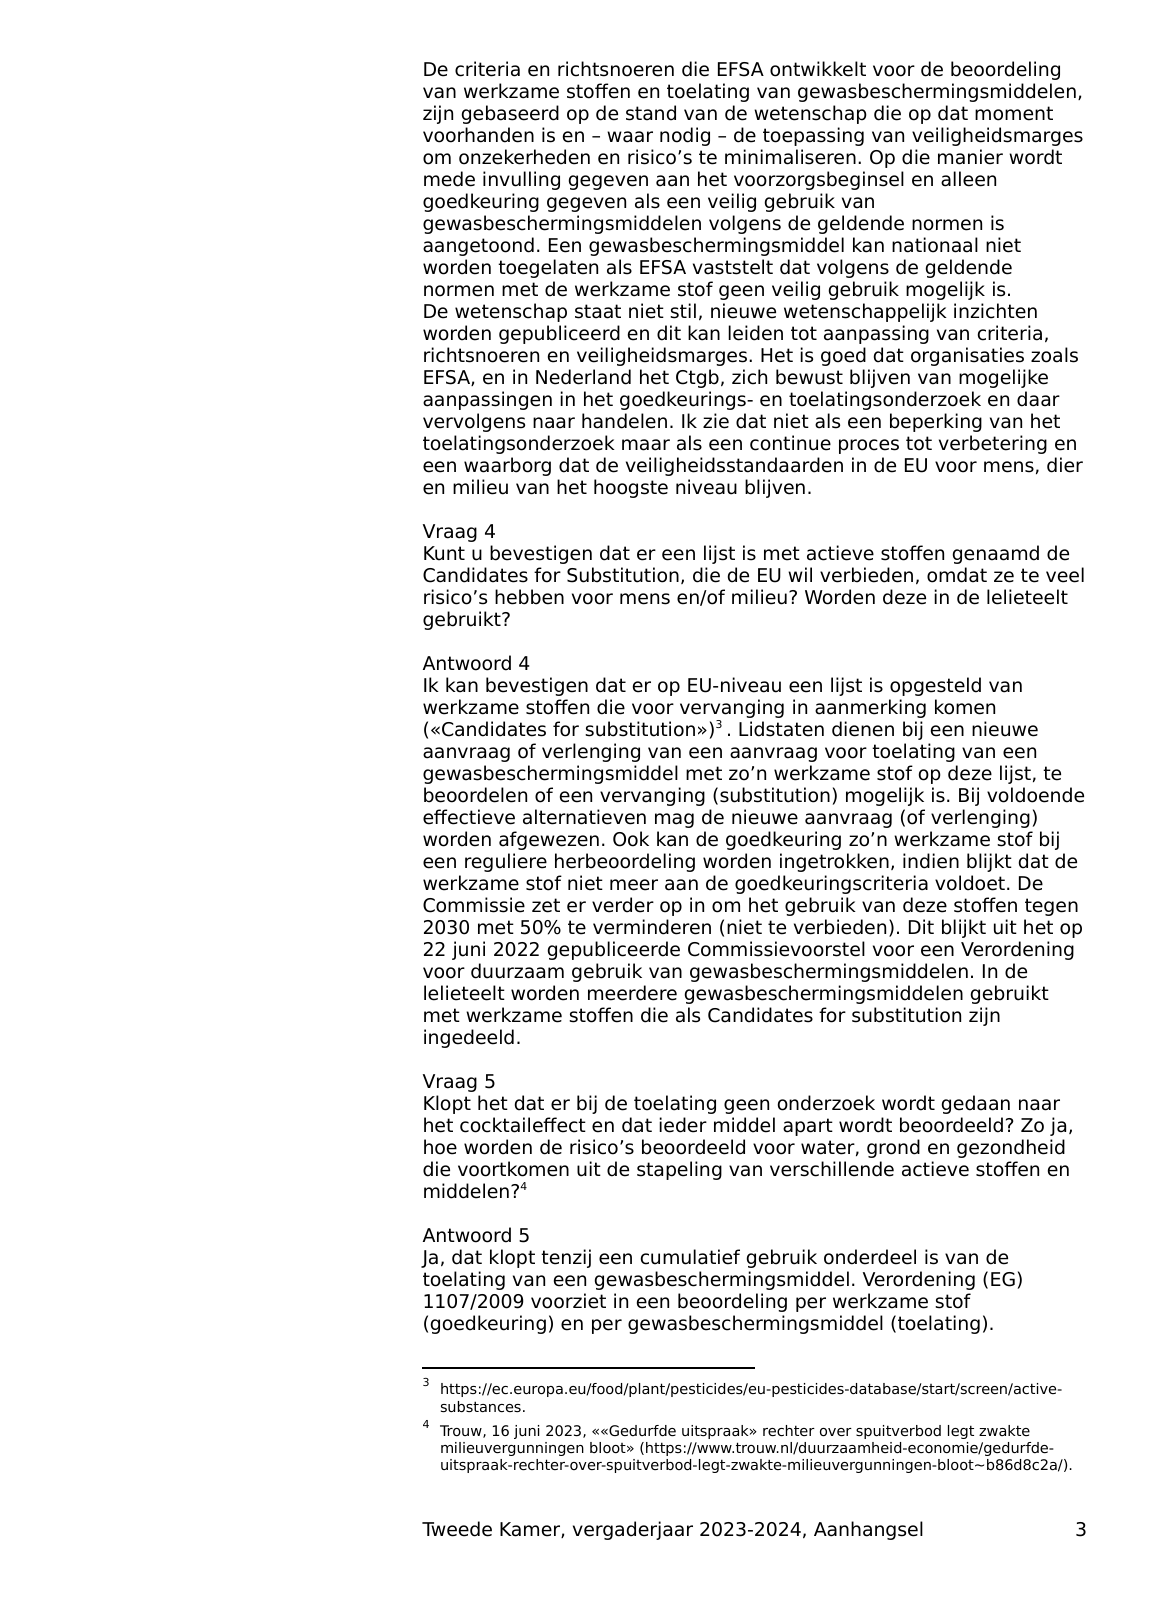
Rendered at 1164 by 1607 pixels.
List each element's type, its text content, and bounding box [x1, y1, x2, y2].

text Ik kan bevestigen dat er op EU-niveau een lijst is opgesteld van werkzame stoffen die voor vervanging in aanmerking komen («Candidates for substitution»). Lidstaten dienen bij een nieuwe aanvraag of verlenging van een aanvraag voor toelating van een gewasbeschermingsmiddel met zo’n werkzame stof op deze lijst, te beoordelen of een vervanging (substitution) mogelijk is. Bij voldoende effectieve alternatieven mag de nieuwe aanvraag (of verlenging) worden afgewezen. Ook kan de goedkeuring zo’n werkzame stof bij een reguliere herbeoordeling worden ingetrokken, indien blijkt dat de werkzame stof niet meer aan de goedkeuringscriteria voldoet. De Commissie zet er verder op in om het gebruik van deze stoffen tegen 2030 met 50% te verminderen (niet te verbieden). Dit blijkt uit het op 22 juni 2022 gepubliceerde Commissievoorstel voor een Verordening voor duurzaam gebruik van gewasbeschermingsmiddelen. In de lelieteelt worden meerdere gewasbeschermingsmiddelen gebruikt met werkzame stoffen die als Candidates for substitution zijn ingedeeld. [422, 675, 1087, 1048]
text De criteria en richtsnoeren die EFSA ontwikkelt voor de beoordeling van werkzame stoffen en toelating van gewasbeschermingsmiddelen, zijn gebaseerd op de stand van de wetenschap die op dat moment voorhanden is en – waar nodig – de toepassing van veiligheidsmarges om onzekerheden en risico’s te minimaliseren. Op die manier wordt mede invulling gegeven aan het voorzorgsbeginsel en alleen goedkeuring gegeven als een veilig gebruik van gewasbeschermingsmiddelen volgens de geldende normen is aangetoond. Een gewasbeschermingsmiddel kan nationaal niet worden toegelaten als EFSA vaststelt dat volgens de geldende normen met de werkzame stof geen veilig gebruik mogelijk is. [422, 59, 1087, 301]
text Klopt het dat er bij de toelating geen onderzoek wordt gedaan naar het cocktaileffect en dat ieder middel apart wordt beoordeeld? Zo ja, hoe worden de risico’s beoordeeld voor water, grond en gezondheid die voortkomen uit de stapeling van verschillende actieve stoffen en middelen? [422, 1093, 1087, 1203]
text Kunt u bevestigen dat er een lijst is met actieve stoffen genaamd de Candidates for Substitution, die de EU wil verbieden, omdat ze te veel risico’s hebben voor mens en/of milieu? Worden deze in de lelieteelt gebruikt? [422, 543, 1087, 631]
text Trouw, 16 juni 2023, ««Gedurfde uitspraak» rechter over spuitverbod legt zwakte milieuvergunningen bloot» (https://www.trouw.nl/duurzaamheid-economie/gedurfde-uitspraak-rechter-over-spuitverbod-legt-zwakte-milieuvergunningen-bloot~b86d8c2a/). [422, 1418, 1087, 1474]
text De wetenschap staat niet stil, nieuwe wetenschappelijk inzichten worden gepubliceerd en dit kan leiden tot aanpassing van criteria, richtsnoeren en veiligheidsmarges. Het is goed dat organisaties zoals EFSA, en in Nederland het Ctgb, zich bewust blijven van mogelijke aanpassingen in het goedkeurings- en toelatingsonderzoek en daar vervolgens naar handelen. Ik zie dat niet als een beperking van het toelatingsonderzoek maar als een continue proces tot verbetering en een waarborg dat de veiligheidsstandaarden in de EU voor mens, dier en milieu van het hoogste niveau blijven. [422, 301, 1087, 499]
text Antwoord 4 [422, 653, 1087, 675]
text Ja, dat klopt tenzij een cumulatief gebruik onderdeel is van de toelating van een gewasbeschermingsmiddel. Verordening (EG) 1107/2009 voorziet in een beoordeling per werkzame stof (goedkeuring) en per gewasbeschermingsmiddel (toelating). [422, 1247, 1087, 1335]
text https://ec.europa.eu/food/plant/pesticides/eu-pesticides-database/start/screen/active-substances. [422, 1377, 1087, 1416]
text Vraag 4 [422, 521, 1087, 543]
text Antwoord 5 [422, 1225, 1087, 1247]
text Vraag 5 [422, 1071, 1087, 1093]
